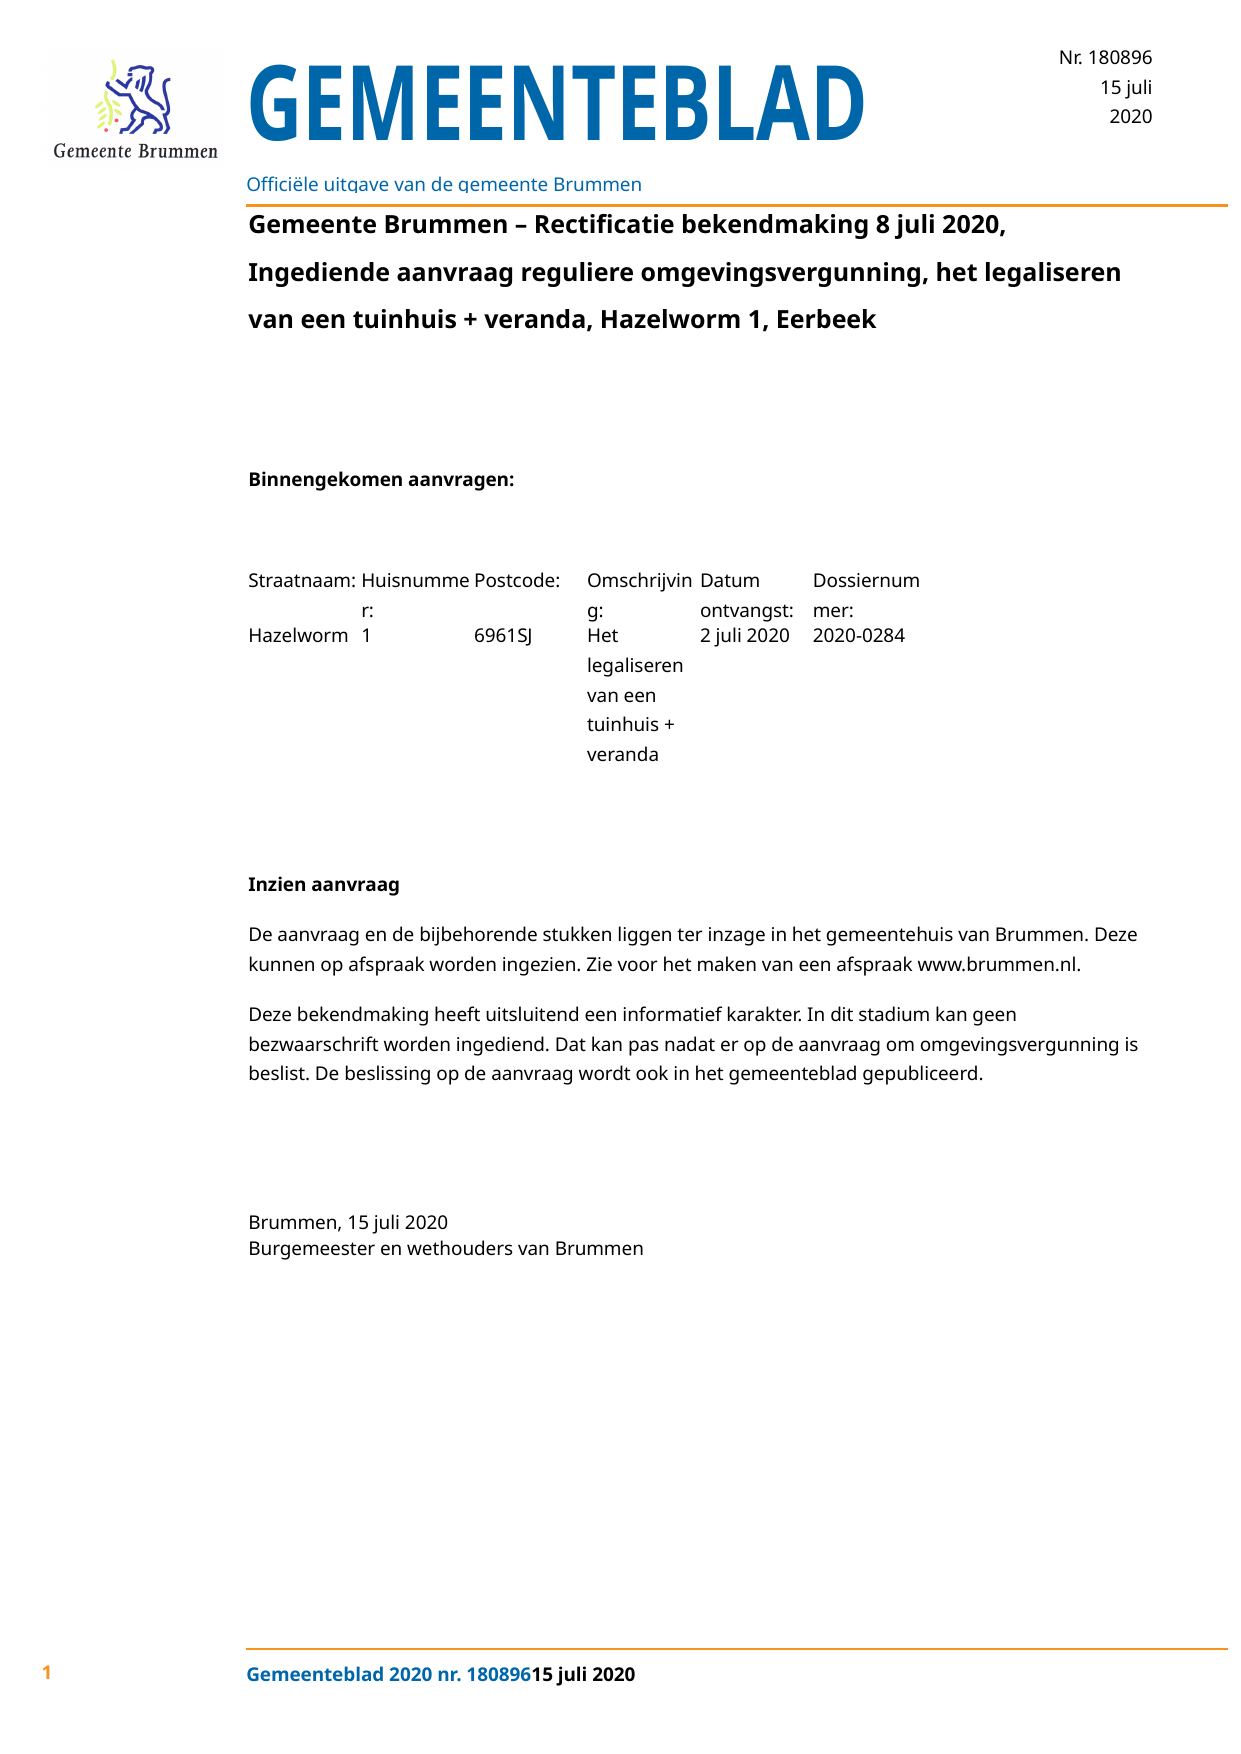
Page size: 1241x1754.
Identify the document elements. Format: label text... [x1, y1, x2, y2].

text Burgemeester en wethouders van Brummen [248, 1235, 1152, 1260]
text Binnengekomen aanvragen: [248, 466, 1152, 492]
text Inzien aanvraag [248, 871, 1152, 896]
table_header [1039, 567, 1152, 623]
table_header Postcode: [474, 567, 587, 623]
text De aanvraag en de bijbehorende stukken liggen ter inzage in het gemeentehuis van Brummen. Deze kunnen op afspraak worden ingezien. Zie voor het maken van een afspraak www.brummen.nl. [248, 921, 1152, 976]
table_cell [926, 623, 1038, 767]
table_header Dossiernummer: [813, 567, 926, 623]
table_cell 1 [361, 623, 474, 767]
table_header Datum ontvangst: [700, 567, 813, 623]
table_cell 2020-0284 [813, 623, 926, 767]
table_cell 2 juli 2020 [700, 623, 813, 767]
table_cell Het legaliseren van een tuinhuis + veranda [587, 623, 700, 767]
table_header Omschrijving: [587, 567, 700, 623]
table_cell 6961SJ [474, 623, 587, 767]
table_header Straatnaam: [248, 567, 361, 623]
text Gemeente Brummen – Rectificatie bekendmaking 8 juli 2020, Ingediende aanvraag reguliere omgevingsvergunning, het legaliseren van een tuinhuis + veranda, Hazelworm 1, Eerbeek [248, 207, 1152, 336]
table_cell Hazelworm [248, 623, 361, 767]
text Deze bekendmaking heeft uitsluitend een informatief karakter. In dit stadium kan geen bezwaarschrift worden ingediend. Dat kan pas nadat er op de aanvraag om omgevingsvergunning is beslist. De beslissing op de aanvraag wordt ook in het gemeenteblad gepubliceerd. [248, 1001, 1152, 1086]
table_header [926, 567, 1038, 623]
text Brummen, 15 juli 2020 [248, 1209, 1152, 1235]
picture [41, 47, 231, 172]
table_cell [1039, 623, 1152, 767]
table_header Huisnummer: [361, 567, 474, 623]
